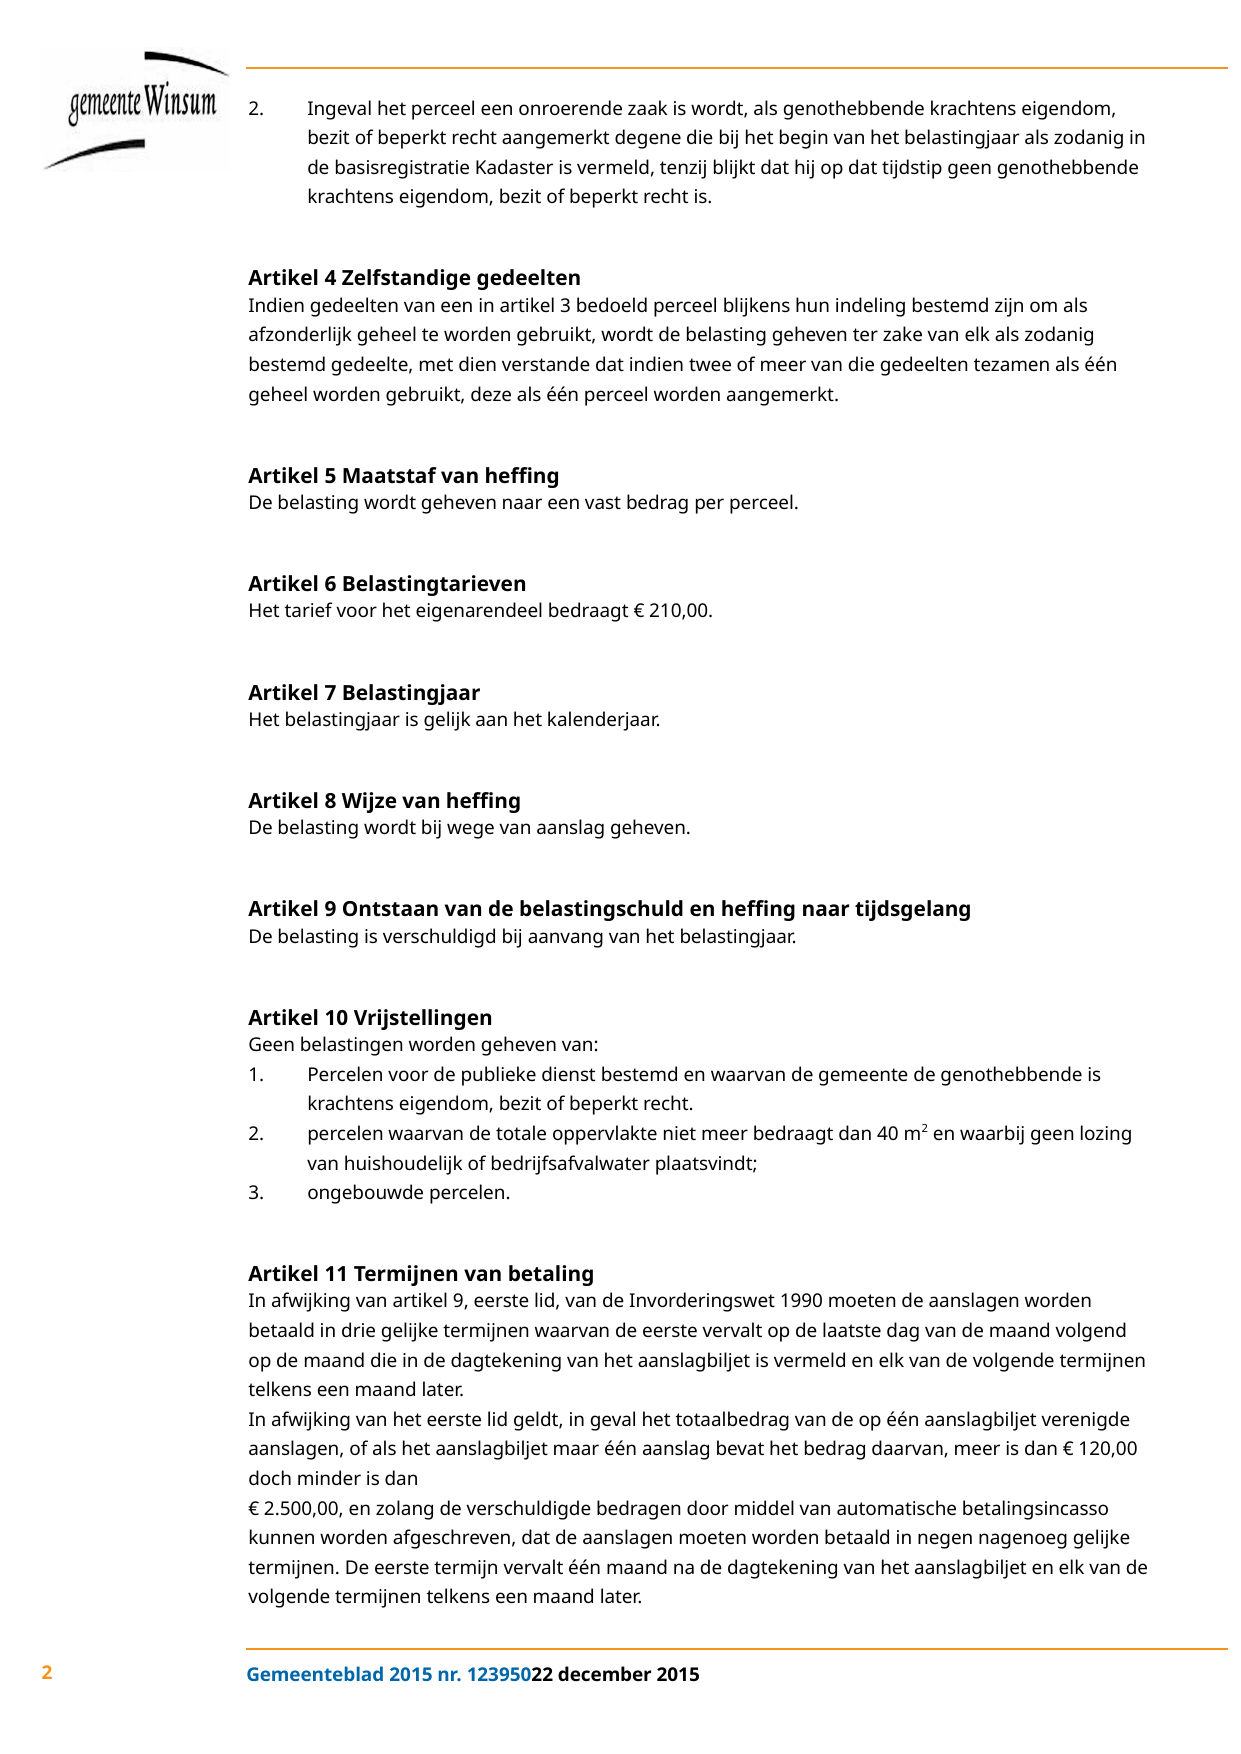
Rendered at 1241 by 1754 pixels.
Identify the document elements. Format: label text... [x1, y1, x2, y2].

list percelen waarvan de totale oppervlakte niet meer bedraagt dan 40 m2 en waarbij geen lozing van huishoudelijk of bedrijfsafvalwater plaatsvindt; [248, 1120, 1152, 1175]
text De belasting is verschuldigd bij aanvang van het belastingjaar. [248, 923, 1152, 949]
list ongebouwde percelen. [248, 1179, 1152, 1205]
text Artikel 7 Belastingjaar [248, 678, 1152, 706]
text Artikel 10 Vrijstellingen [248, 1003, 1152, 1031]
text Artikel 9 Ontstaan van de belastingschuld en heffing naar tijdsgelang [248, 894, 1152, 923]
list Ingeval het perceel een onroerende zaak is wordt, als genothebbende krachtens eigendom, bezit of beperkt recht aangemerkt degene die bij het begin van het belastingjaar als zodanig in de basisregistratie Kadaster is vermeld, tenzij blijkt dat hij op dat tijdstip geen genothebbende krachtens eigendom, bezit of beperkt recht is. [248, 95, 1152, 209]
picture [41, 47, 231, 172]
text Artikel 6 Belastingtarieven [248, 569, 1152, 598]
text Geen belastingen worden geheven van: [248, 1031, 1152, 1057]
text Artikel 4 Zelfstandige gedeelten [248, 263, 1152, 292]
text Artikel 8 Wijze van heffing [248, 786, 1152, 814]
text De belasting wordt geheven naar een vast bedrag per perceel. [248, 489, 1152, 515]
text Artikel 11 Termijnen van betaling [248, 1259, 1152, 1288]
text Artikel 5 Maatstaf van heffing [248, 461, 1152, 489]
text Indien gedeelten van een in artikel 3 bedoeld perceel blijkens hun indeling bestemd zijn om als afzonderlijk geheel te worden gebruikt, wordt de belasting geheven ter zake van elk als zodanig bestemd gedeelte, met dien verstande dat indien twee of meer van die gedeelten tezamen als één geheel worden gebruikt, deze als één perceel worden aangemerkt. [248, 292, 1152, 406]
text In afwijking van artikel 9, eerste lid, van de Invorderingswet 1990 moeten de aanslagen worden betaald in drie gelijke termijnen waarvan de eerste vervalt op de laatste dag van de maand volgend op de maand die in de dagtekening van het aanslagbiljet is vermeld en elk van de volgende termijnen telkens een maand later. [248, 1288, 1152, 1402]
text Het tarief voor het eigenarendeel bedraagt € 210,00. [248, 598, 1152, 623]
text Het belastingjaar is gelijk aan het kalenderjaar. [248, 706, 1152, 732]
text In afwijking van het eerste lid geldt, in geval het totaalbedrag van de op één aanslagbiljet verenigde aanslagen, of als het aanslagbiljet maar één aanslag bevat het bedrag daarvan, meer is dan € 120,00 doch minder is dan [248, 1406, 1152, 1491]
text € 2.500,00, en zolang de verschuldigde bedragen door middel van automatische betalingsincasso kunnen worden afgeschreven, dat de aanslagen moeten worden betaald in negen nagenoeg gelijke termijnen. De eerste termijn vervalt één maand na de dagtekening van het aanslagbiljet en elk van de volgende termijnen telkens een maand later. [248, 1495, 1152, 1609]
list Percelen voor de publieke dienst bestemd en waarvan de gemeente de genothebbende is krachtens eigendom, bezit of beperkt recht. [248, 1061, 1152, 1116]
text De belasting wordt bij wege van aanslag geheven. [248, 814, 1152, 840]
